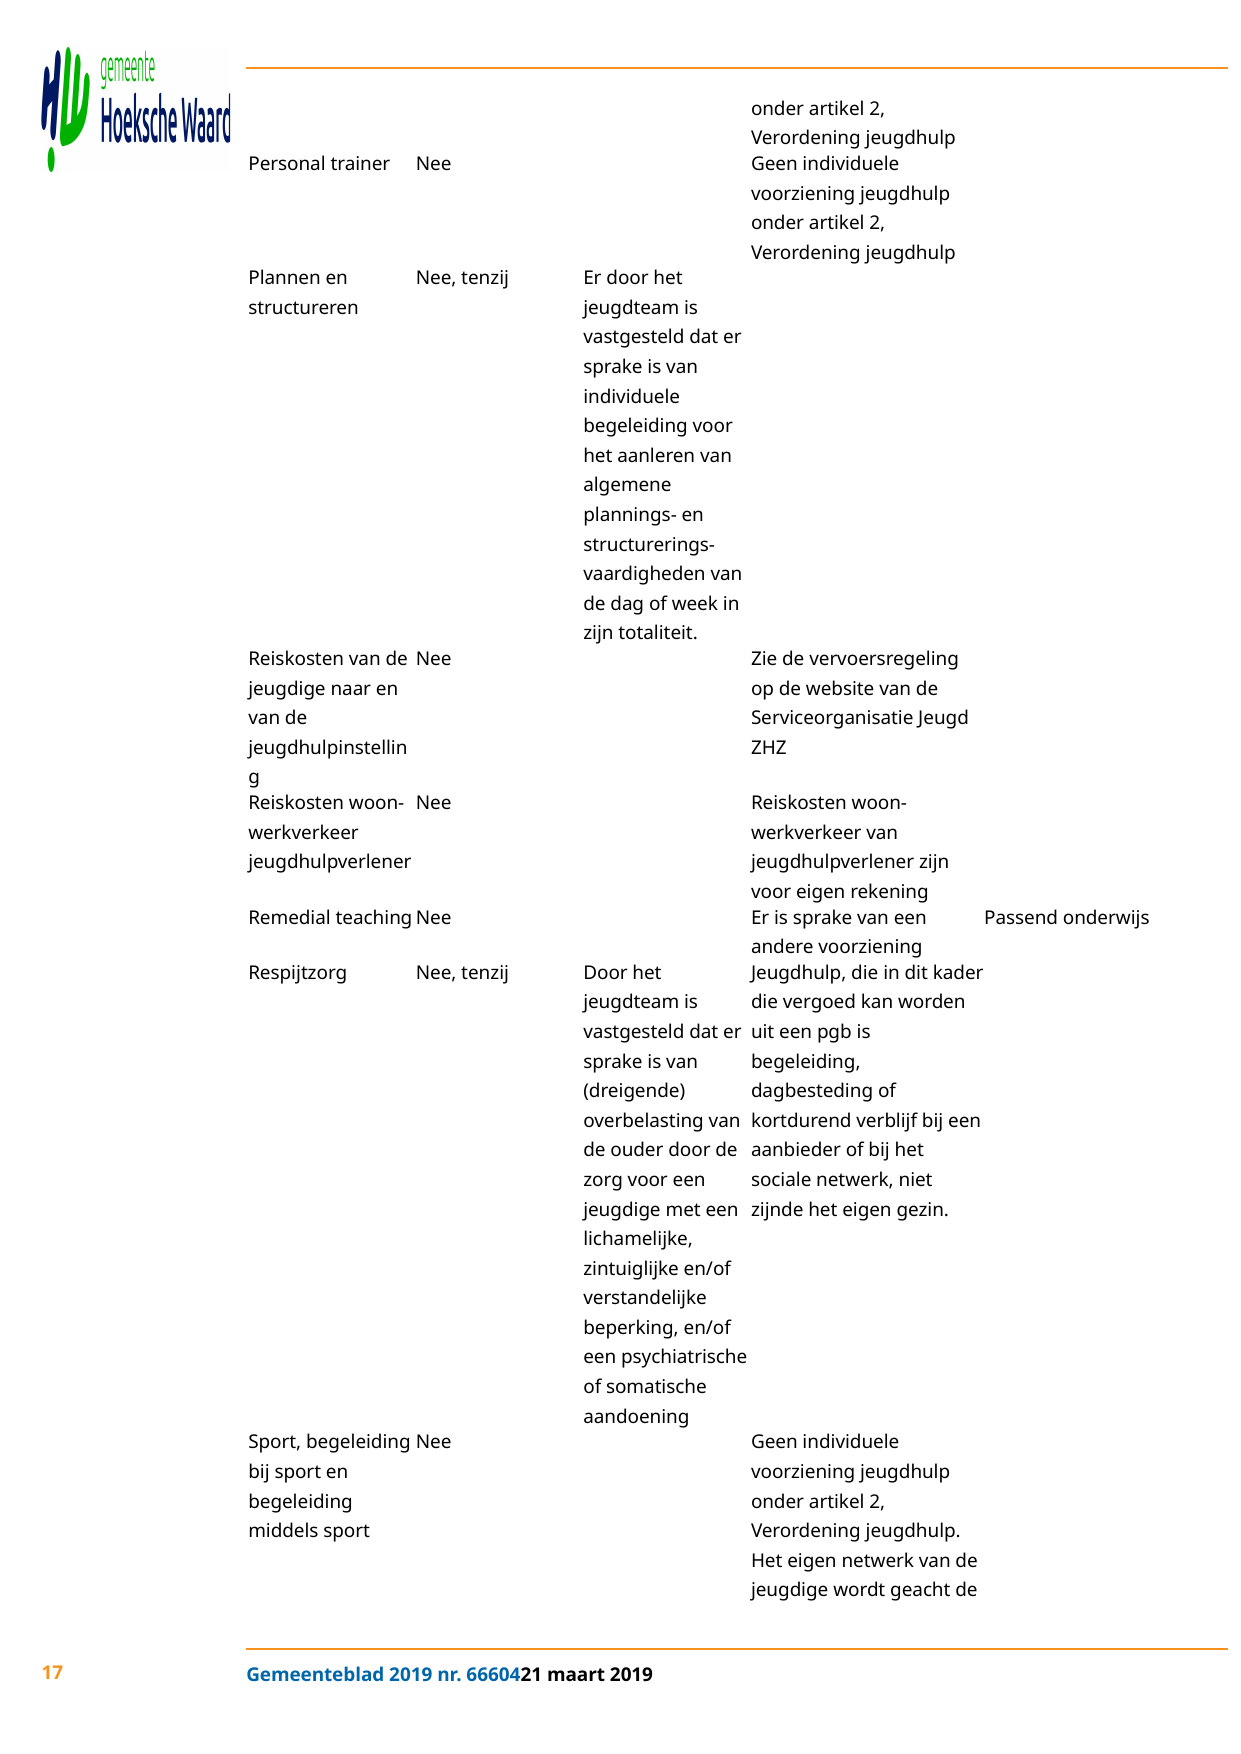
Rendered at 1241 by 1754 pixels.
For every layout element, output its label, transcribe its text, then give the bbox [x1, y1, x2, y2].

table_cell Geen individuele voorziening jeugdhulp onder artikel 2, Verordening jeugdhulp. Het eigen netwerk van de jeugdige wordt geacht de [751, 1429, 984, 1602]
table_cell Er door het jeugdteam is vastgesteld dat er sprake is van individuele begeleiding voor het aanleren van algemene plannings- en structurerings-vaardigheden van de dag of week in zijn totaliteit. [583, 265, 751, 645]
table_cell Plannen en structureren [248, 265, 416, 645]
table_cell Personal trainer [248, 150, 416, 264]
table_cell Passend onderwijs [984, 904, 1152, 959]
table_cell [751, 265, 984, 645]
table_cell Remedial teaching [248, 904, 416, 959]
table_cell Nee [416, 1429, 583, 1602]
table_cell [984, 1429, 1152, 1602]
table_cell [984, 645, 1152, 789]
picture [41, 47, 231, 172]
table_cell [583, 150, 751, 264]
table_cell Reiskosten woon-werkverkeer van jeugdhulpverlener zijn voor eigen rekening [751, 789, 984, 904]
table_cell Reiskosten van de jeugdige naar en van de jeugdhulpinstelling [248, 645, 416, 789]
table_cell [984, 959, 1152, 1429]
table_cell Er is sprake van een andere voorziening [751, 904, 984, 959]
table_cell Nee [416, 150, 583, 264]
table_cell [583, 904, 751, 959]
table_cell Nee [416, 645, 583, 789]
table_cell [984, 265, 1152, 645]
table_cell Sport, begeleiding bij sport en begeleiding middels sport [248, 1429, 416, 1602]
table_cell Nee, tenzij [416, 265, 583, 645]
table_cell Door het jeugdteam is vastgesteld dat er sprake is van (dreigende) overbelasting van de ouder door de zorg voor een jeugdige met een lichamelijke, zintuiglijke en/of verstandelijke beperking, en/of een psychiatrische of somatische aandoening [583, 959, 751, 1429]
table_cell [583, 1429, 751, 1602]
table_cell Geen individuele voorziening jeugdhulp onder artikel 2, Verordening jeugdhulp [751, 150, 984, 264]
table_cell [583, 95, 751, 150]
table_cell [583, 789, 751, 904]
table_cell Nee [416, 789, 583, 904]
table_cell [248, 95, 416, 150]
table_cell Reiskosten woon-werkverkeer jeugdhulpverlener [248, 789, 416, 904]
table_cell Respijtzorg [248, 959, 416, 1429]
table_cell [984, 150, 1152, 264]
table_cell Zie de vervoersregeling op de website van de Serviceorganisatie Jeugd ZHZ [751, 645, 984, 789]
table_cell [984, 789, 1152, 904]
table_cell Nee [416, 904, 583, 959]
table_cell Nee, tenzij [416, 959, 583, 1429]
table_cell [583, 645, 751, 789]
table_cell [984, 95, 1152, 150]
table_cell Jeugdhulp, die in dit kader die vergoed kan worden uit een pgb is begeleiding, dagbesteding of kortdurend verblijf bij een aanbieder of bij het sociale netwerk, niet zijnde het eigen gezin. [751, 959, 984, 1429]
table_cell onder artikel 2, Verordening jeugdhulp [751, 95, 984, 150]
table_cell [416, 95, 583, 150]
